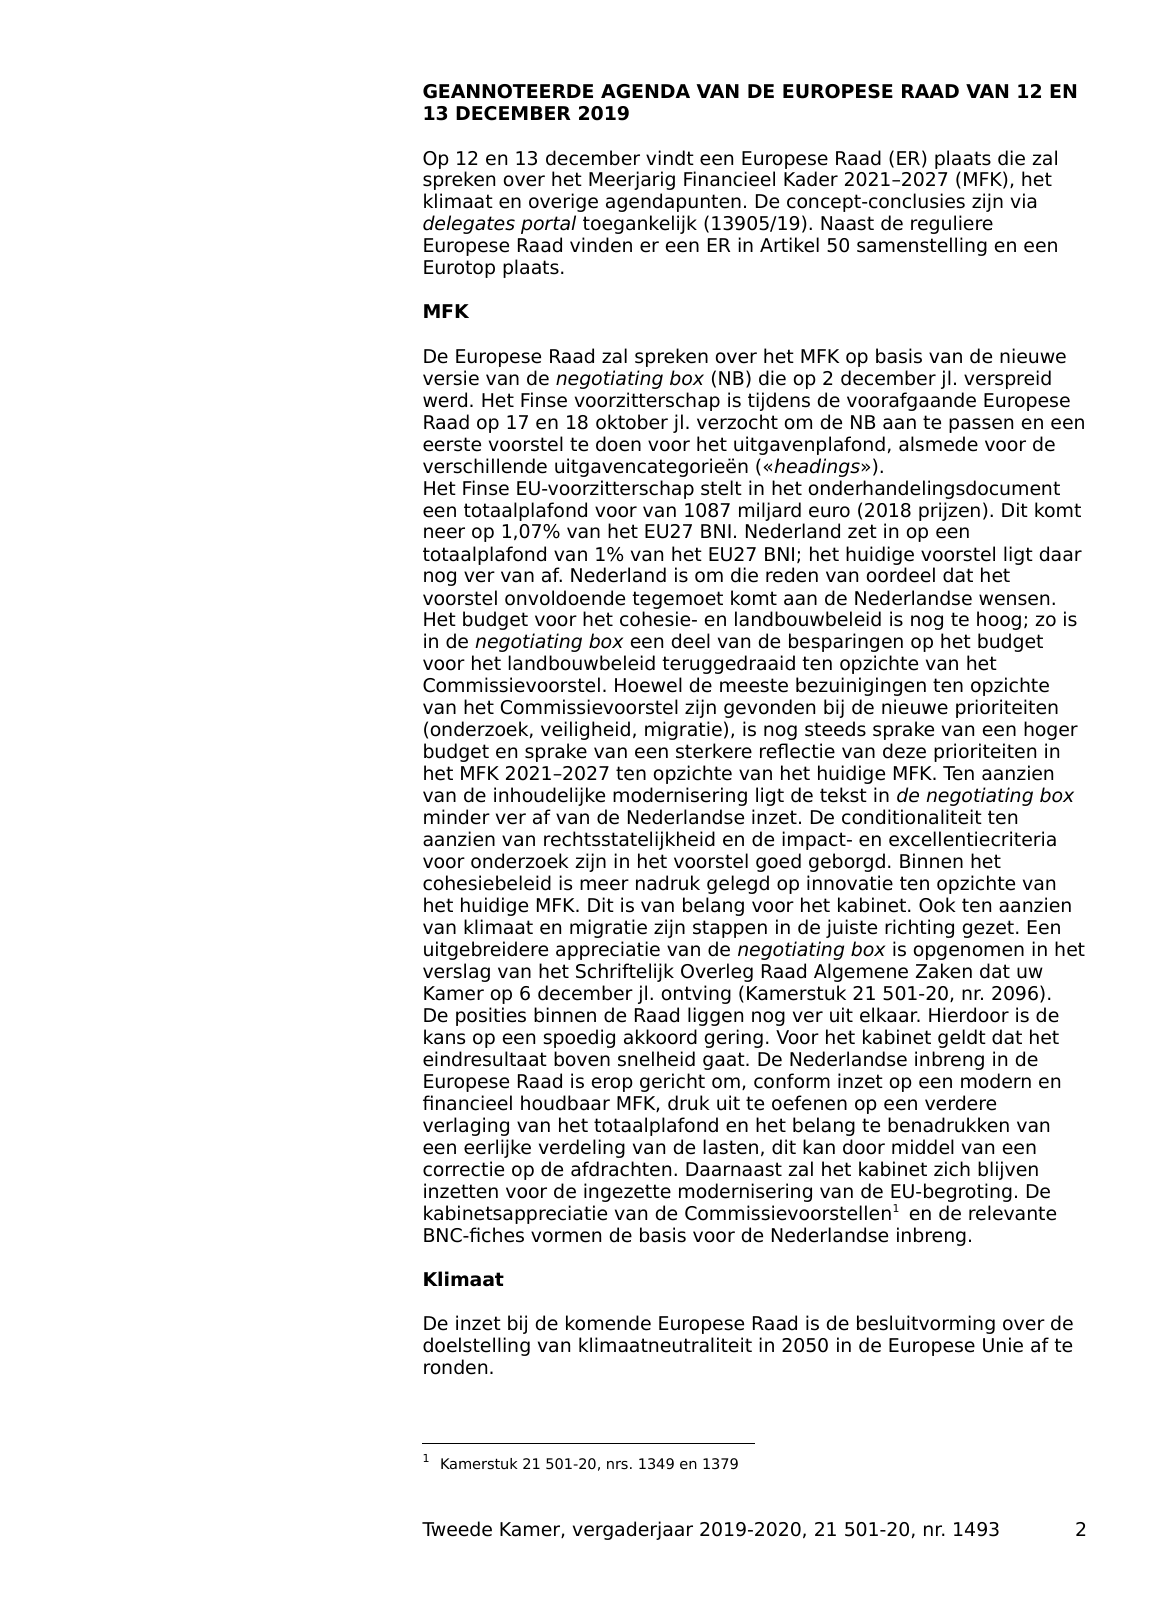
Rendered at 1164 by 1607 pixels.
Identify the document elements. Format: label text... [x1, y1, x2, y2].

subtitle MFK [422, 301, 1087, 323]
subtitle GEANNOTEERDE AGENDA VAN DE EUROPESE RAAD VAN 12 EN 13 DECEMBER 2019 [422, 81, 1087, 125]
text Het Finse EU-voorzitterschap stelt in het onderhandelingsdocument een totaalplafond voor van 1087 miljard euro (2018 prijzen). Dit komt neer op 1,07% van het EU27 BNI. Nederland zet in op een totaalplafond van 1% van het EU27 BNI; het huidige voorstel ligt daar nog ver van af. Nederland is om die reden van oordeel dat het voorstel onvoldoende tegemoet komt aan de Nederlandse wensen. Het budget voor het cohesie- en landbouwbeleid is nog te hoog; zo is in de negotiating box een deel van de besparingen op het budget voor het landbouwbeleid teruggedraaid ten opzichte van het Commissievoorstel. Hoewel de meeste bezuinigingen ten opzichte van het Commissievoorstel zijn gevonden bij de nieuwe prioriteiten (onderzoek, veiligheid, migratie), is nog steeds sprake van een hoger budget en sprake van een sterkere reflectie van deze prioriteiten in het MFK 2021–2027 ten opzichte van het huidige MFK. Ten aanzien van de inhoudelijke modernisering ligt de tekst in de negotiating box minder ver af van de Nederlandse inzet. De conditionaliteit ten aanzien van rechtsstatelijkheid en de impact- en excellentiecriteria voor onderzoek zijn in het voorstel goed geborgd. Binnen het cohesiebeleid is meer nadruk gelegd op innovatie ten opzichte van het huidige MFK. Dit is van belang voor het kabinet. Ook ten aanzien van klimaat en migratie zijn stappen in de juiste richting gezet. Een uitgebreidere appreciatie van de negotiating box is opgenomen in het verslag van het Schriftelijk Overleg Raad Algemene Zaken dat uw Kamer op 6 december jl. ontving (Kamerstuk 21 501-20, nr. 2096). [422, 477, 1087, 1005]
text De Europese Raad zal spreken over het MFK op basis van de nieuwe versie van de negotiating box (NB) die op 2 december jl. verspreid werd. Het Finse voorzitterschap is tijdens de voorafgaande Europese Raad op 17 en 18 oktober jl. verzocht om de NB aan te passen en een eerste voorstel te doen voor het uitgavenplafond, alsmede voor de verschillende uitgavencategorieën («headings»). [422, 346, 1087, 477]
text De inzet bij de komende Europese Raad is de besluitvorming over de doelstelling van klimaatneutraliteit in 2050 in de Europese Unie af te ronden. [422, 1313, 1087, 1379]
subtitle Klimaat [422, 1269, 1087, 1291]
text Kamerstuk 21 501-20, nrs. 1349 en 1379 [422, 1452, 1087, 1474]
text De posities binnen de Raad liggen nog ver uit elkaar. Hierdoor is de kans op een spoedig akkoord gering. Voor het kabinet geldt dat het eindresultaat boven snelheid gaat. De Nederlandse inbreng in de Europese Raad is erop gericht om, conform inzet op een modern en financieel houdbaar MFK, druk uit te oefenen op een verdere verlaging van het totaalplafond en het belang te benadrukken van een eerlijke verdeling van de lasten, dit kan door middel van een correctie op de afdrachten. Daarnaast zal het kabinet zich blijven inzetten voor de ingezette modernisering van de EU-begroting. De kabinetsappreciatie van de Commissievoorstellen en de relevante BNC-fiches vormen de basis voor de Nederlandse inbreng. [422, 1005, 1087, 1247]
text Op 12 en 13 december vindt een Europese Raad (ER) plaats die zal spreken over het Meerjarig Financieel Kader 2021–2027 (MFK), het klimaat en overige agendapunten. De concept-conclusies zijn via delegates portal toegankelijk (13905/19). Naast de reguliere Europese Raad vinden er een ER in Artikel 50 samenstelling en een Eurotop plaats. [422, 147, 1087, 279]
